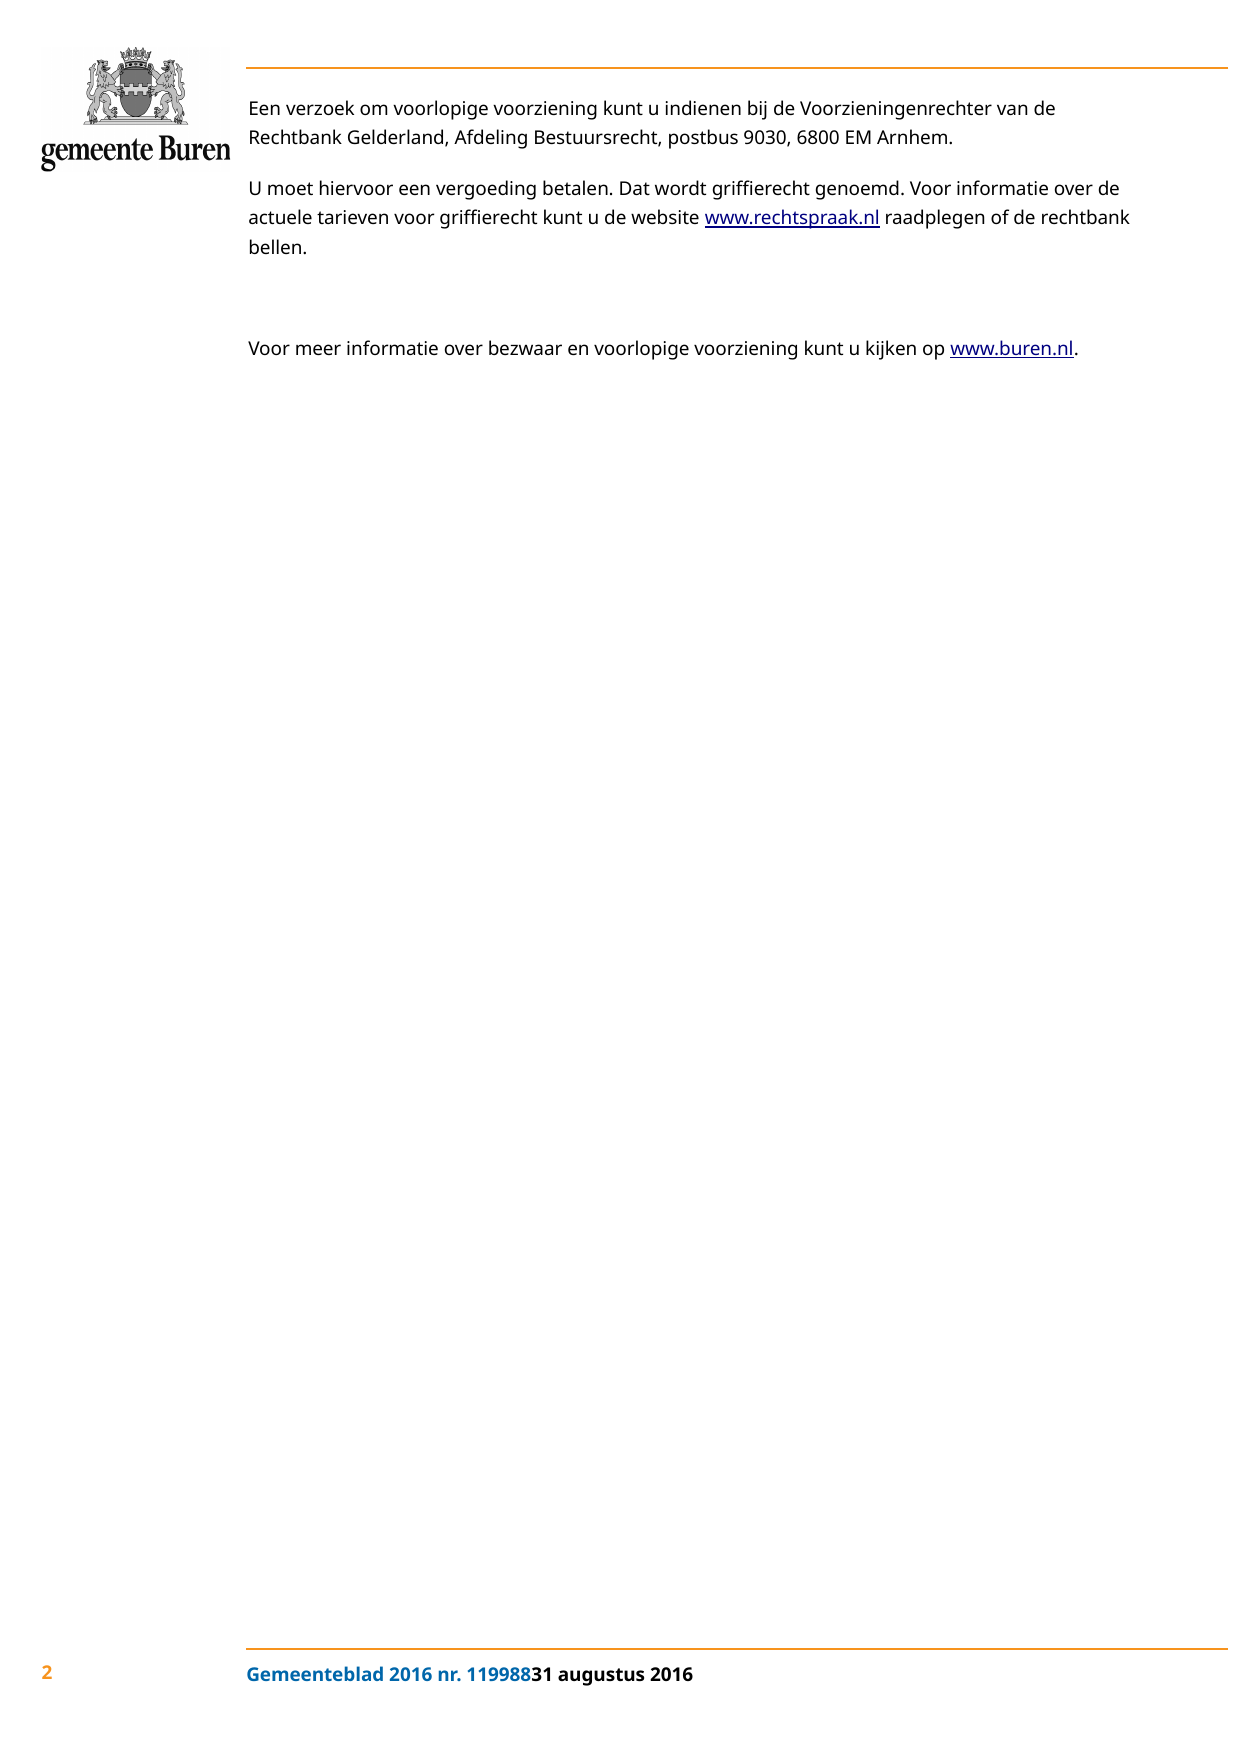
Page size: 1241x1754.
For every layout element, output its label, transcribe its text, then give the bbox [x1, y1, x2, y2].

text Voor meer informatie over bezwaar en voorlopige voorziening kunt u kijken op www.buren.nl. [248, 335, 1152, 361]
text Een verzoek om voorlopige voorziening kunt u indienen bij de Voorzieningenrechter van de Rechtbank Gelderland, Afdeling Bestuursrecht, postbus 9030, 6800 EM Arnhem. [248, 95, 1152, 150]
picture [41, 47, 231, 172]
text U moet hiervoor een vergoeding betalen. Dat wordt griffierecht genoemd. Voor informatie over de actuele tarieven voor griffierecht kunt u de website www.rechtspraak.nl raadplegen of de rechtbank bellen. [248, 175, 1152, 260]
